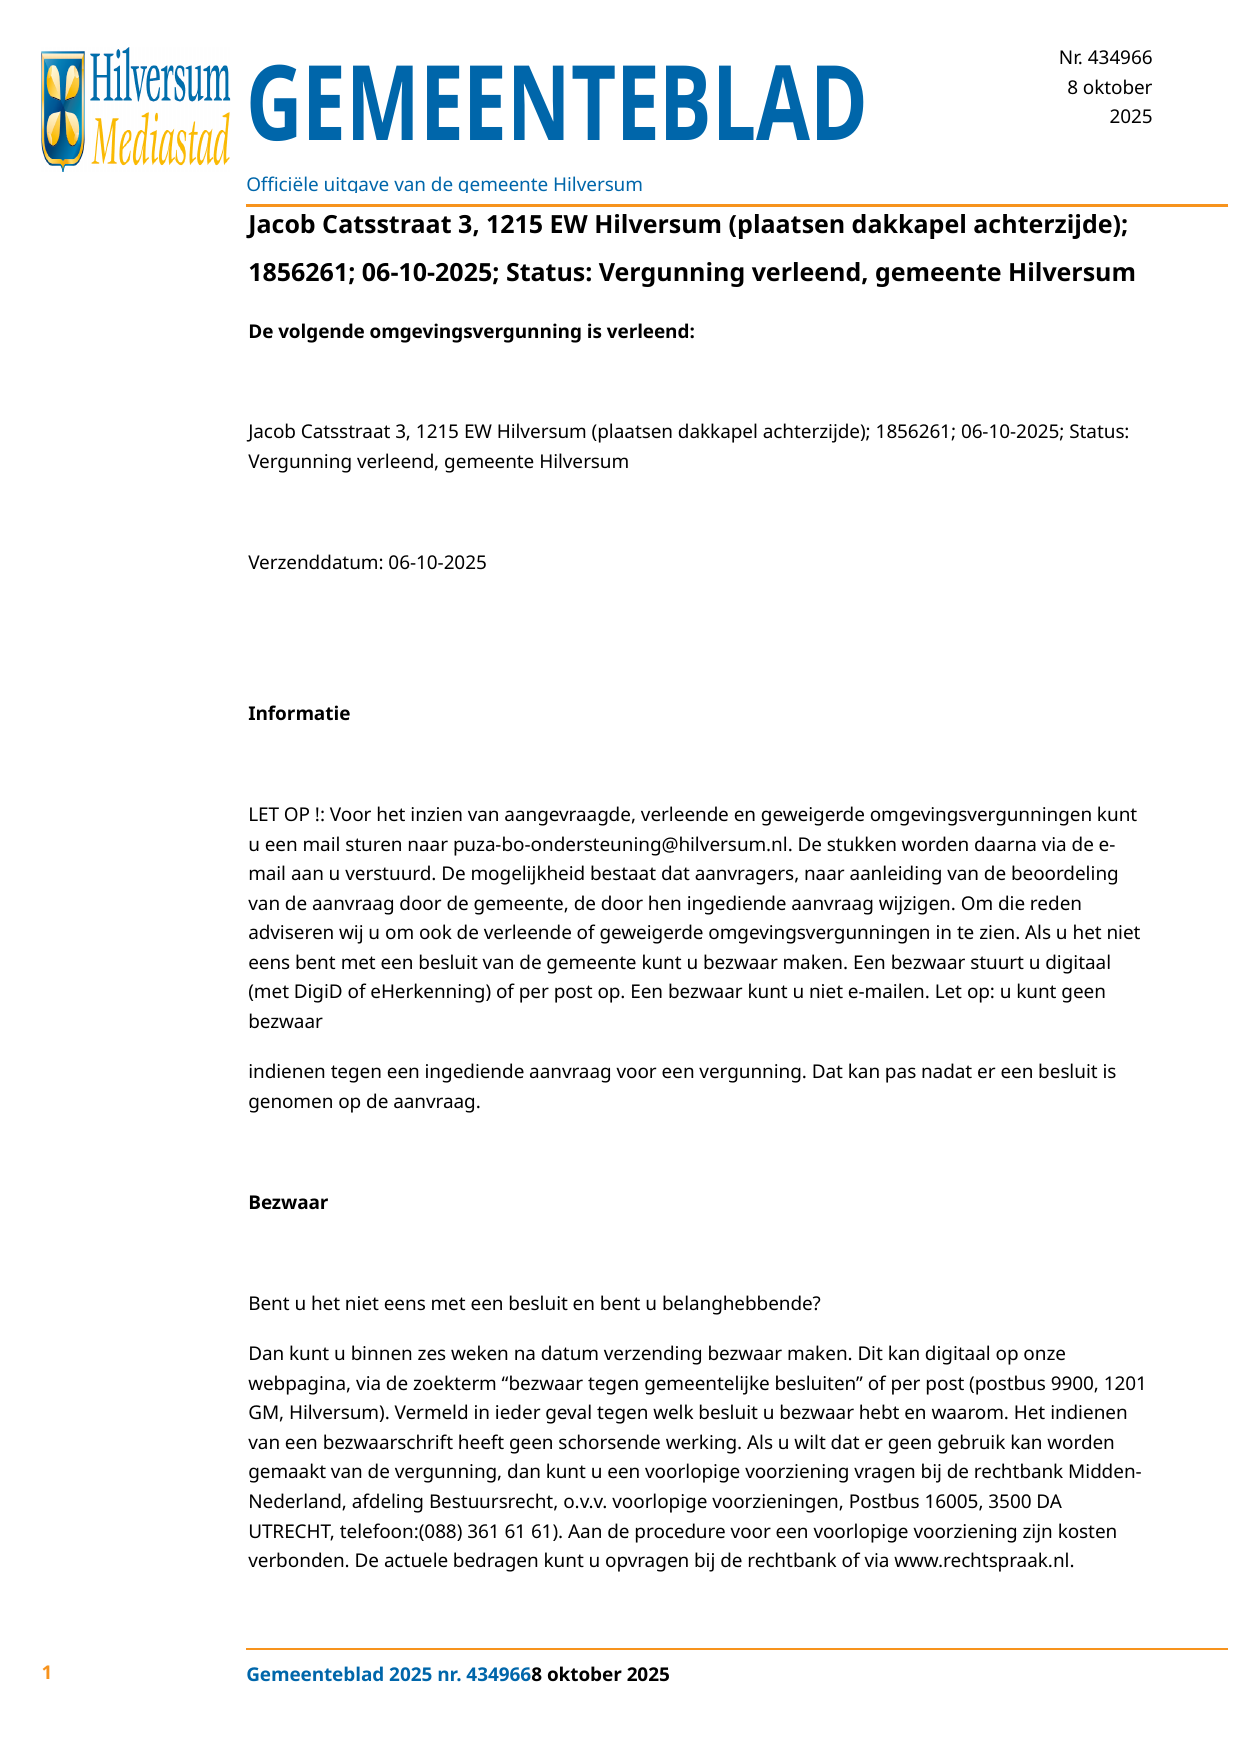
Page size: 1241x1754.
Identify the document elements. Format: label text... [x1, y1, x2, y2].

text indienen tegen een ingediende aanvraag voor een vergunning. Dat kan pas nadat er een besluit is genomen op de aanvraag. [248, 1059, 1152, 1114]
text Dan kunt u binnen zes weken na datum verzending bezwaar maken. Dit kan digitaal op onze webpagina, via de zoekterm “bezwaar tegen gemeentelijke besluiten” of per post (postbus 9900, 1201 GM, Hilversum). Vermeld in ieder geval tegen welk besluit u bezwaar hebt en waarom. Het indienen van een bezwaarschrift heeft geen schorsende werking. Als u wilt dat er geen gebruik kan worden gemaakt van de vergunning, dan kunt u een voorlopige voorziening vragen bij de rechtbank Midden-Nederland, afdeling Bestuursrecht, o.v.v. voorlopige voorzieningen, Postbus 16005, 3500 DA UTRECHT, telefoon:(088) 361 61 61). Aan de procedure voor een voorlopige voorziening zijn kosten verbonden. De actuele bedragen kunt u opvragen bij de rechtbank of via www.rechtspraak.nl. [248, 1340, 1152, 1573]
text Jacob Catsstraat 3, 1215 EW Hilversum (plaatsen dakkapel achterzijde); 1856261; 06-10-2025; Status: Vergunning verleend, gemeente Hilversum [248, 419, 1152, 474]
text LET OP !: Voor het inzien van aangevraagde, verleende en geweigerde omgevingsvergunningen kunt u een mail sturen naar puza-bo-ondersteuning@hilversum.nl. De stukken worden daarna via de e-mail aan u verstuurd. De mogelijkheid bestaat dat aanvragers, naar aanleiding van de beoordeling van de aanvraag door de gemeente, de door hen ingediende aanvraag wijzigen. Om die reden adviseren wij u om ook de verleende of geweigerde omgevingsvergunningen in te zien. Als u het niet eens bent met een besluit van de gemeente kunt u bezwaar maken. Een bezwaar stuurt u digitaal (met DigiD of eHerkenning) of per post op. Een bezwaar kunt u niet e-mailen. Let op: u kunt geen bezwaar [248, 801, 1152, 1034]
picture [41, 47, 231, 172]
text De volgende omgevingsvergunning is verleend: [248, 318, 1152, 344]
text Informatie [248, 700, 1152, 726]
text Verzenddatum: 06-10-2025 [248, 549, 1152, 575]
text Bezwaar [248, 1189, 1152, 1215]
text Jacob Catsstraat 3, 1215 EW Hilversum (plaatsen dakkapel achterzijde); 1856261; 06-10-2025; Status: Vergunning verleend, gemeente Hilversum [248, 207, 1152, 288]
text Bent u het niet eens met een besluit en bent u belanghebbende? [248, 1290, 1152, 1316]
